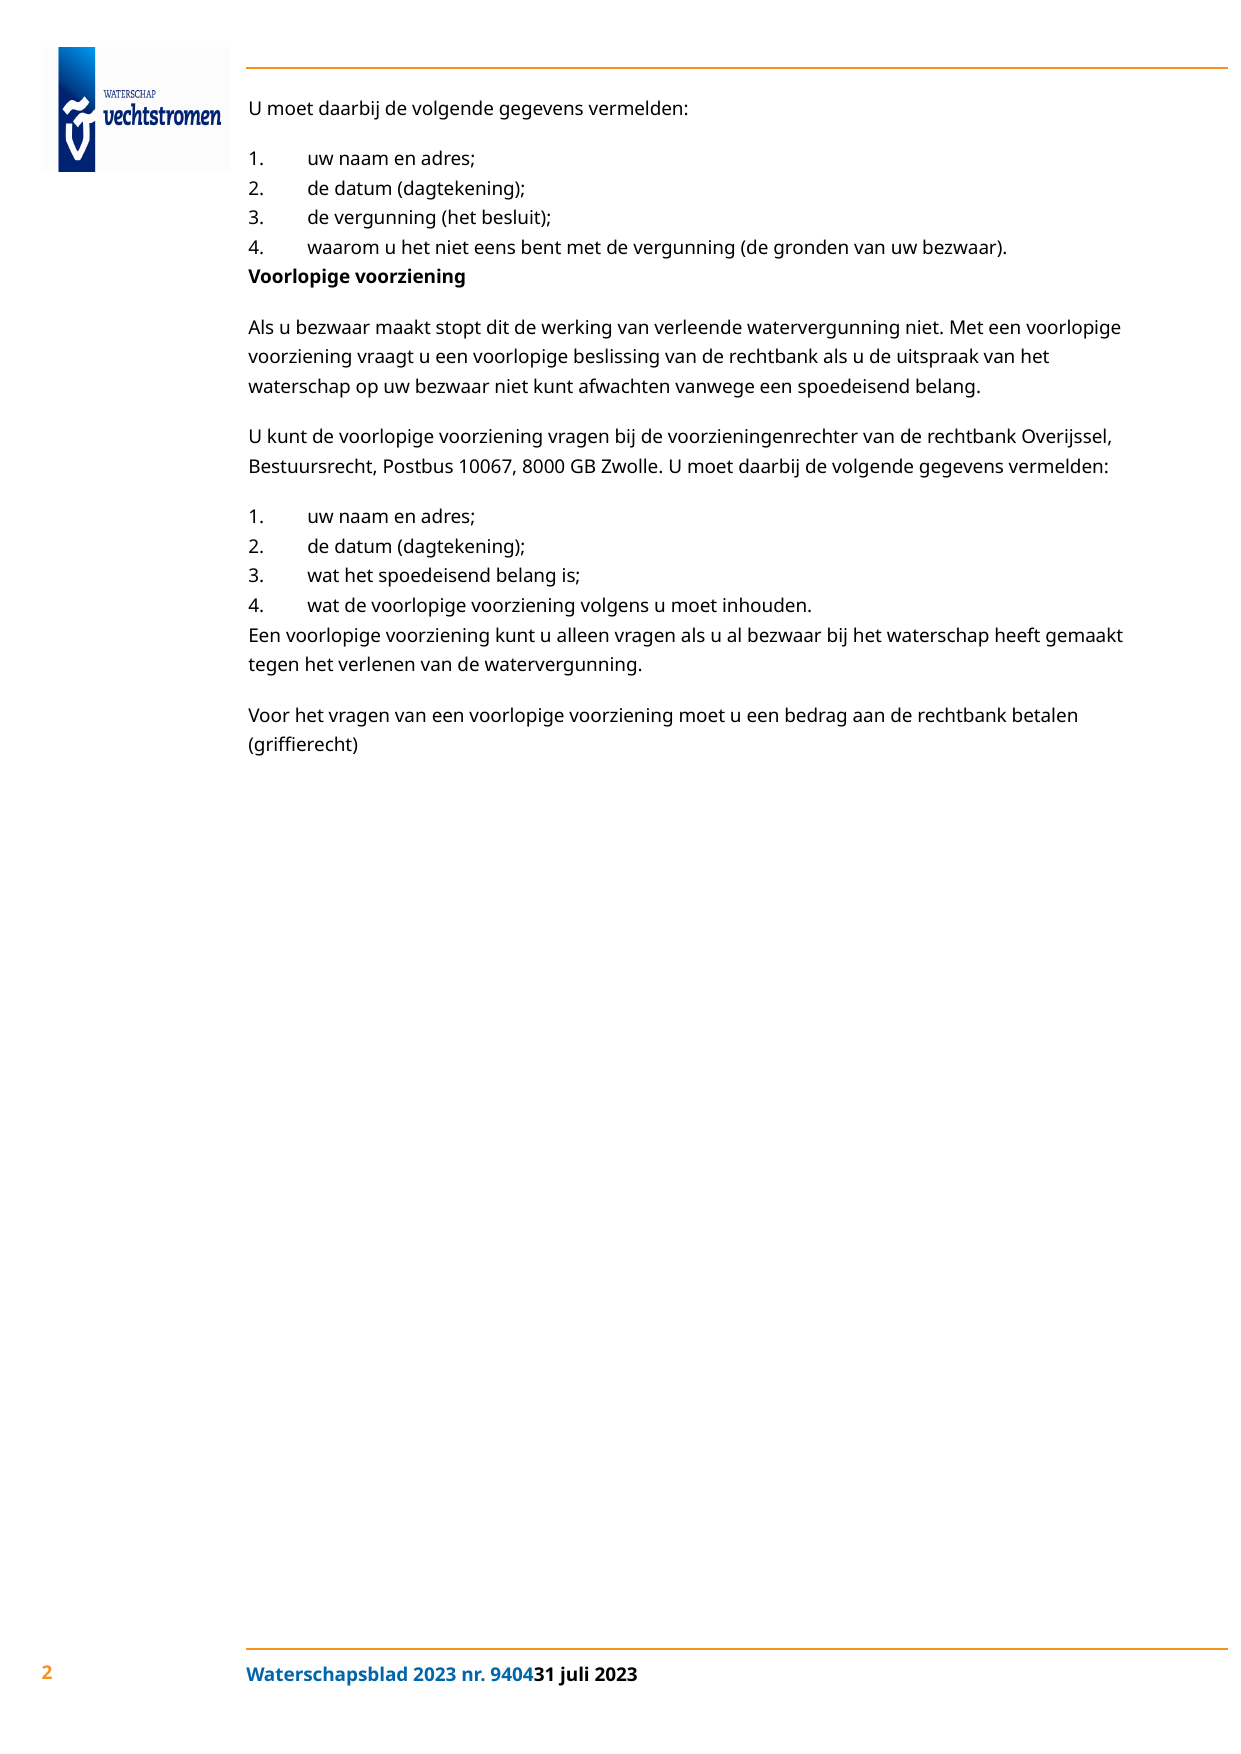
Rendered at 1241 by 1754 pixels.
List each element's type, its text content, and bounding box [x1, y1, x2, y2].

list de datum (dagtekening); [248, 175, 1152, 201]
text Voor het vragen van een voorlopige voorziening moet u een bedrag aan de rechtbank betalen (griffierecht) [248, 702, 1152, 757]
list wat het spoedeisend belang is; [248, 563, 1152, 588]
list uw naam en adres; [248, 503, 1152, 529]
text Voorlopige voorziening [248, 263, 1152, 289]
text U moet daarbij de volgende gegevens vermelden: [248, 95, 1152, 121]
picture [41, 47, 231, 172]
text Een voorlopige voorziening kunt u alleen vragen als u al bezwaar bij het waterschap heeft gemaakt tegen het verlenen van de watervergunning. [248, 622, 1152, 677]
list waarom u het niet eens bent met de vergunning (de gronden van uw bezwaar). [248, 234, 1152, 260]
list de datum (dagtekening); [248, 533, 1152, 559]
text Als u bezwaar maakt stopt dit de werking van verleende watervergunning niet. Met een voorlopige voorziening vraagt u een voorlopige beslissing van de rechtbank als u de uitspraak van het waterschap op uw bezwaar niet kunt afwachten vanwege een spoedeisend belang. [248, 314, 1152, 399]
text U kunt de voorlopige voorziening vragen bij de voorzieningenrechter van de rechtbank Overijssel, Bestuursrecht, Postbus 10067, 8000 GB Zwolle. U moet daarbij de volgende gegevens vermelden: [248, 423, 1152, 479]
list wat de voorlopige voorziening volgens u moet inhouden. [248, 592, 1152, 618]
list uw naam en adres; [248, 145, 1152, 171]
list de vergunning (het besluit); [248, 204, 1152, 230]
